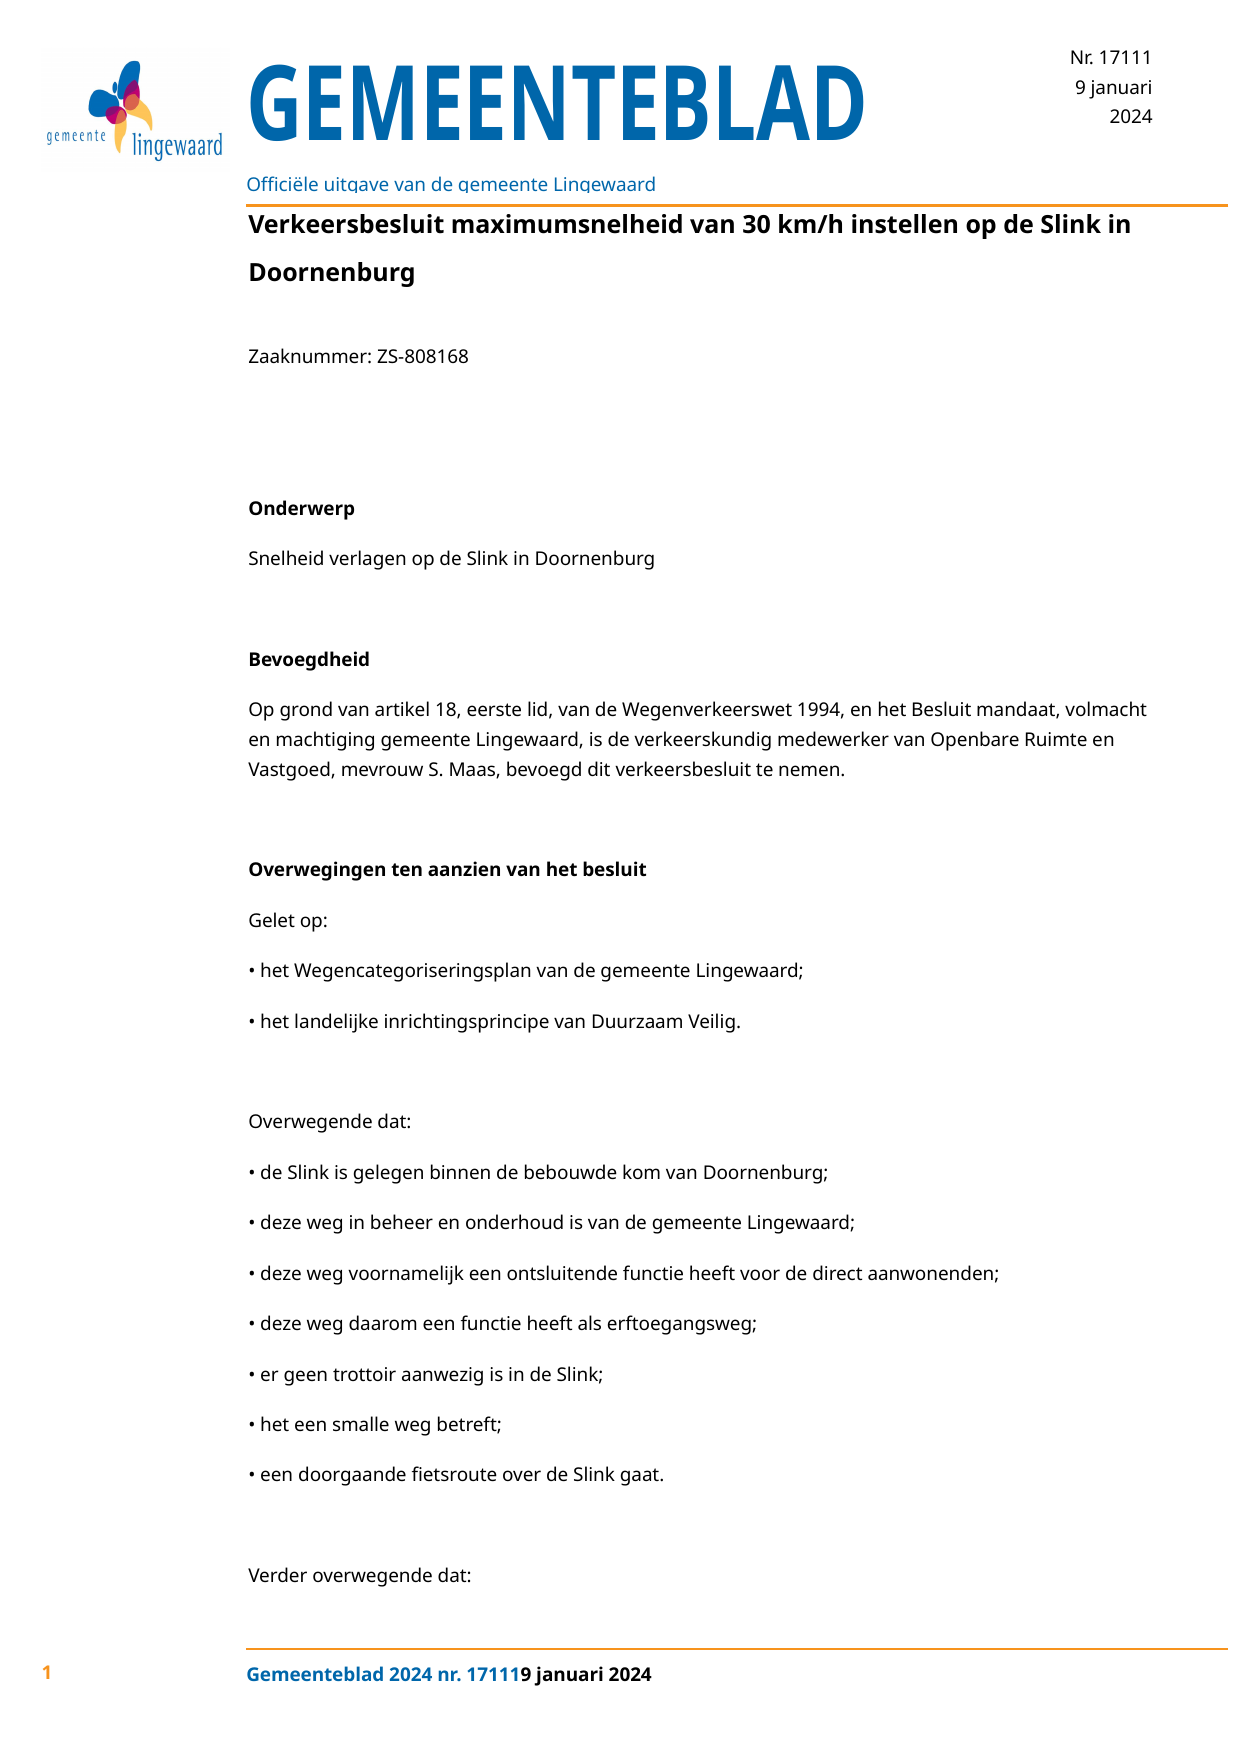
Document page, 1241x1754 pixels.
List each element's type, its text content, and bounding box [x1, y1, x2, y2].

text • de Slink is gelegen binnen de bebouwde kom van Doornenburg; [248, 1159, 1152, 1185]
picture [41, 47, 231, 172]
text • er geen trottoir aanwezig is in de Slink; [248, 1361, 1152, 1386]
text Op grond van artikel 18, eerste lid, van de Wegenverkeerswet 1994, en het Besluit mandaat, volmacht en machtiging gemeente Lingewaard, is de verkeerskundig medewerker van Openbare Ruimte en Vastgoed, mevrouw S. Maas, bevoegd dit verkeersbesluit te nemen. [248, 697, 1152, 781]
text • het landelijke inrichtingsprincipe van Duurzaam Veilig. [248, 1008, 1152, 1033]
text • deze weg voornamelijk een ontsluitende functie heeft voor de direct aanwonenden; [248, 1260, 1152, 1286]
text • het een smalle weg betreft; [248, 1411, 1152, 1437]
text Verder overwegende dat: [248, 1562, 1152, 1588]
text • het Wegencategoriseringsplan van de gemeente Lingewaard; [248, 957, 1152, 983]
text Onderwerp [248, 495, 1152, 521]
text Bevoegdheid [248, 646, 1152, 672]
text Snelheid verlagen op de Slink in Doornenburg [248, 545, 1152, 571]
text Overwegingen ten aanzien van het besluit [248, 857, 1152, 882]
text Gelet op: [248, 907, 1152, 933]
text Overwegende dat: [248, 1109, 1152, 1134]
text • deze weg daarom een functie heeft als erftoegangsweg; [248, 1310, 1152, 1336]
text • een doorgaande fietsroute over de Slink gaat. [248, 1462, 1152, 1487]
text Zaaknummer: ZS-808168 [248, 344, 1152, 369]
text Verkeersbesluit maximumsnelheid van 30 km/h instellen op de Slink in Doornenburg [248, 207, 1152, 288]
text • deze weg in beheer en onderhoud is van de gemeente Lingewaard; [248, 1209, 1152, 1235]
